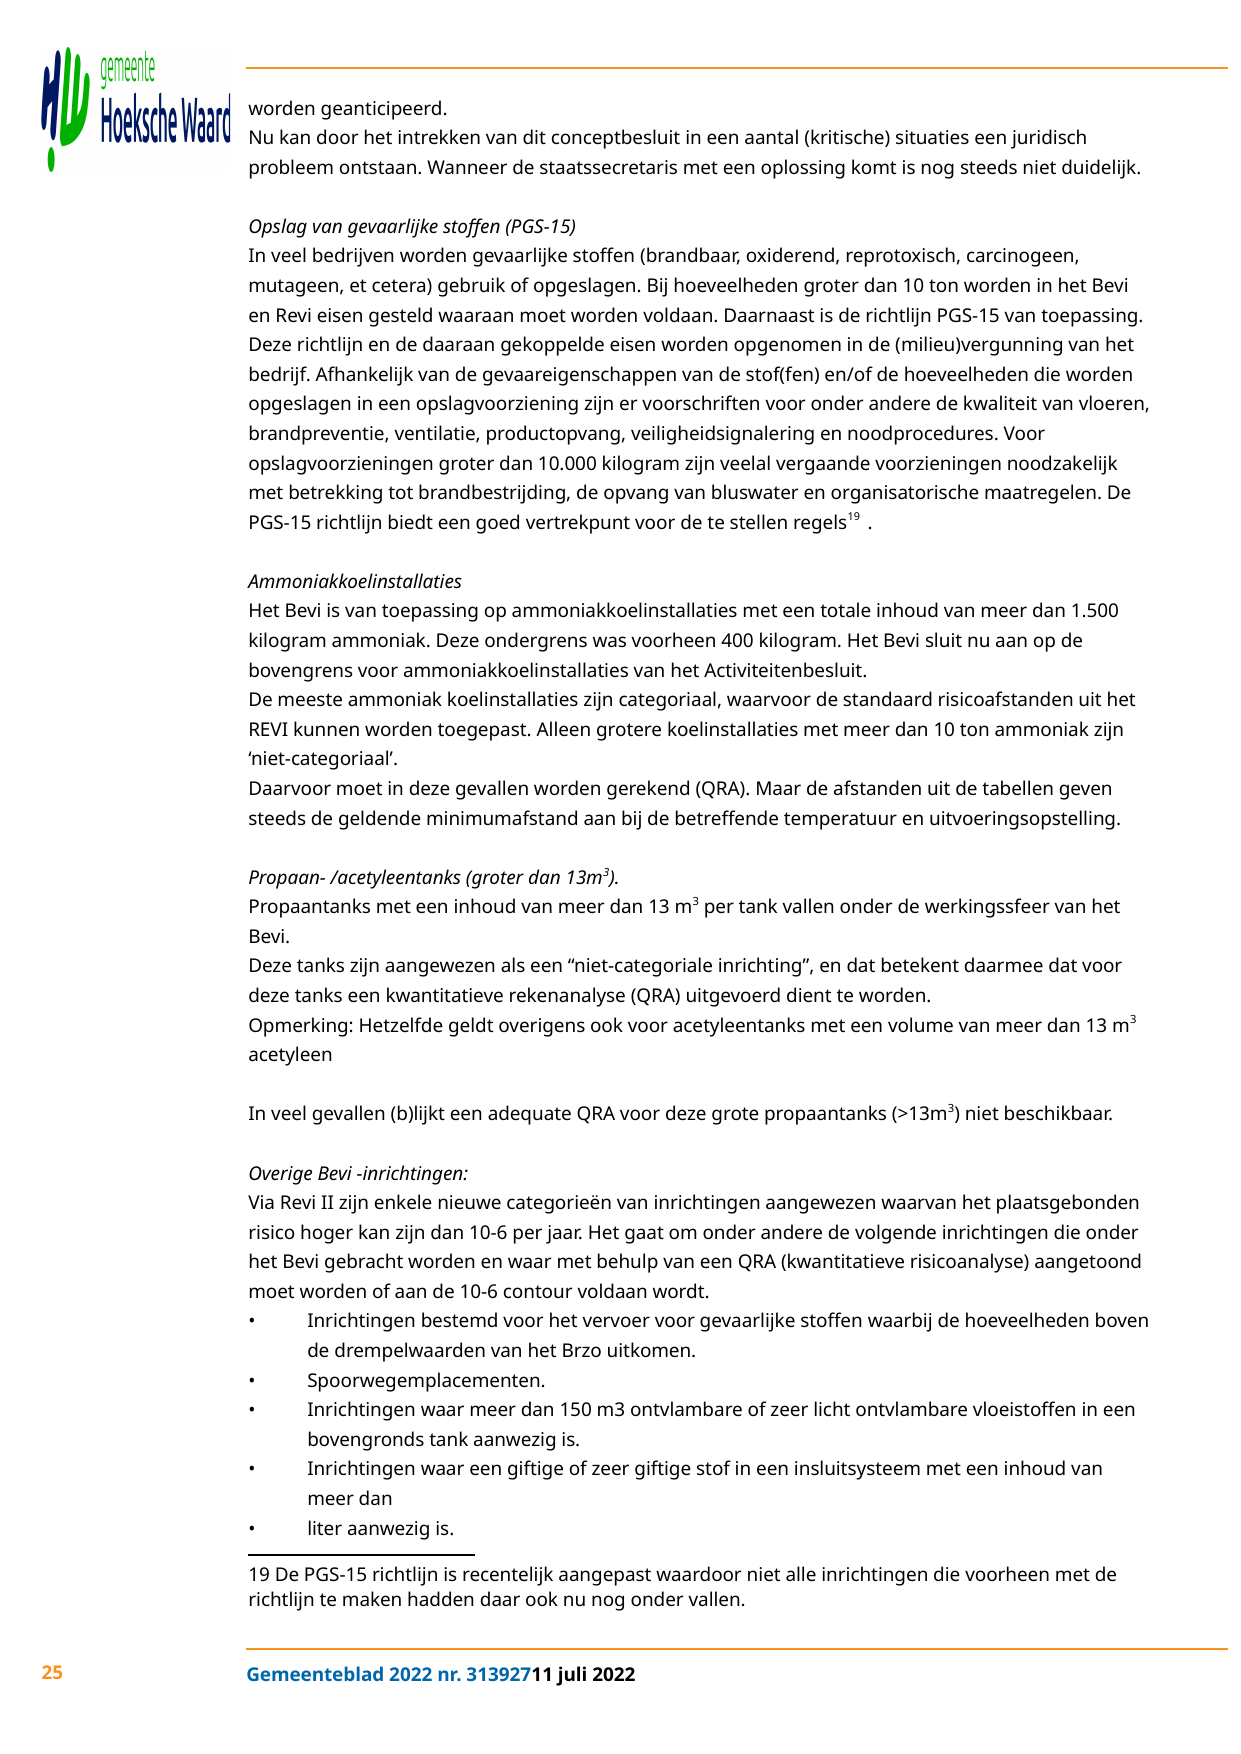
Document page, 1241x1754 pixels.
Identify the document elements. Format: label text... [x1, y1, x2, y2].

text Propaantanks met een inhoud van meer dan 13 m3 per tank vallen onder de werkingssfeer van het Bevi. [248, 893, 1152, 949]
list liter aanwezig is. [248, 1515, 1152, 1541]
text Het Bevi is van toepassing op ammoniakkoelinstallaties met een totale inhoud van meer dan 1.500 kilogram ammoniak. Deze ondergrens was voorheen 400 kilogram. Het Bevi sluit nu aan op de bovengrens voor ammoniakkoelinstallaties van het Activiteitenbesluit. [248, 598, 1152, 683]
text Via Revi II zijn enkele nieuwe categorieën van inrichtingen aangewezen waarvan het plaatsgebonden risico hoger kan zijn dan 10-6 per jaar. Het gaat om onder andere de volgende inrichtingen die onder het Bevi gebracht worden en waar met behulp van een QRA (kwantitatieve risicoanalyse) aangetoond moet worden of aan de 10-6 contour voldaan wordt. [248, 1189, 1152, 1304]
text Overige Bevi -inrichtingen: [248, 1160, 1152, 1186]
list Spoorwegemplacementen. [248, 1367, 1152, 1393]
text De meeste ammoniak koelinstallaties zijn categoriaal, waarvoor de standaard risicoafstanden uit het [248, 686, 1152, 712]
text Propaan- /acetyleentanks (groter dan 13m3). [248, 864, 1152, 890]
text worden geanticipeerd. [248, 95, 1152, 121]
list Inrichtingen waar meer dan 150 m3 ontvlambare of zeer licht ontvlambare vloeistoffen in een bovengronds tank aanwezig is. [248, 1396, 1152, 1452]
list Inrichtingen waar een giftige of zeer giftige stof in een insluitsysteem met een inhoud van meer dan [248, 1456, 1152, 1511]
text Nu kan door het intrekken van dit conceptbesluit in een aantal (kritische) situaties een juridisch probleem ontstaan. Wanneer de staatssecretaris met een oplossing komt is nog steeds niet duidelijk. [248, 124, 1152, 180]
text Deze tanks zijn aangewezen als een “niet-categoriale inrichting”, en dat betekent daarmee dat voor deze tanks een kwantitatieve rekenanalyse (QRA) uitgevoerd dient te worden. [248, 953, 1152, 1008]
text Ammoniakkoelinstallaties [248, 568, 1152, 594]
text Opslag van gevaarlijke stoffen (PGS-15) [248, 213, 1152, 239]
text Opmerking: Hetzelfde geldt overigens ook voor acetyleentanks met een volume van meer dan 13 m3 acetyleen [248, 1012, 1152, 1067]
picture [41, 47, 231, 172]
text In veel gevallen (b)lijkt een adequate QRA voor deze grote propaantanks (>13m3) niet beschikbaar. [248, 1101, 1152, 1126]
text REVI kunnen worden toegepast. Alleen grotere koelinstallaties met meer dan 10 ton ammoniak zijn ‘niet-categoriaal’. [248, 716, 1152, 771]
text De PGS-15 richtlijn is recentelijk aangepast waardoor niet alle inrichtingen die voorheen met de richtlijn te maken hadden daar ook nu nog onder vallen. [248, 1561, 1152, 1612]
text In veel bedrijven worden gevaarlijke stoffen (brandbaar, oxiderend, reprotoxisch, carcinogeen, mutageen, et cetera) gebruik of opgeslagen. Bij hoeveelheden groter dan 10 ton worden in het Bevi en Revi eisen gesteld waaraan moet worden voldaan. Daarnaast is de richtlijn PGS-15 van toepassing. Deze richtlijn en de daaraan gekoppelde eisen worden opgenomen in de (milieu)vergunning van het bedrijf. Afhankelijk van de gevaareigenschappen van de stof(fen) en/of de hoeveelheden die worden opgeslagen in een opslagvoorziening zijn er voorschriften voor onder andere de kwaliteit van vloeren, brandpreventie, ventilatie, productopvang, veiligheidsignalering en noodprocedures. Voor opslagvoorzieningen groter dan 10.000 kilogram zijn veelal vergaande voorzieningen noodzakelijk met betrekking tot brandbestrijding, de opvang van bluswater en organisatorische maatregelen. De PGS-15 richtlijn biedt een goed vertrekpunt voor de te stellen regels . [248, 243, 1152, 535]
list Inrichtingen bestemd voor het vervoer voor gevaarlijke stoffen waarbij de hoeveelheden boven de drempelwaarden van het Brzo uitkomen. [248, 1308, 1152, 1363]
text Daarvoor moet in deze gevallen worden gerekend (QRA). Maar de afstanden uit de tabellen geven steeds de geldende minimumafstand aan bij de betreffende temperatuur en uitvoeringsopstelling. [248, 775, 1152, 831]
